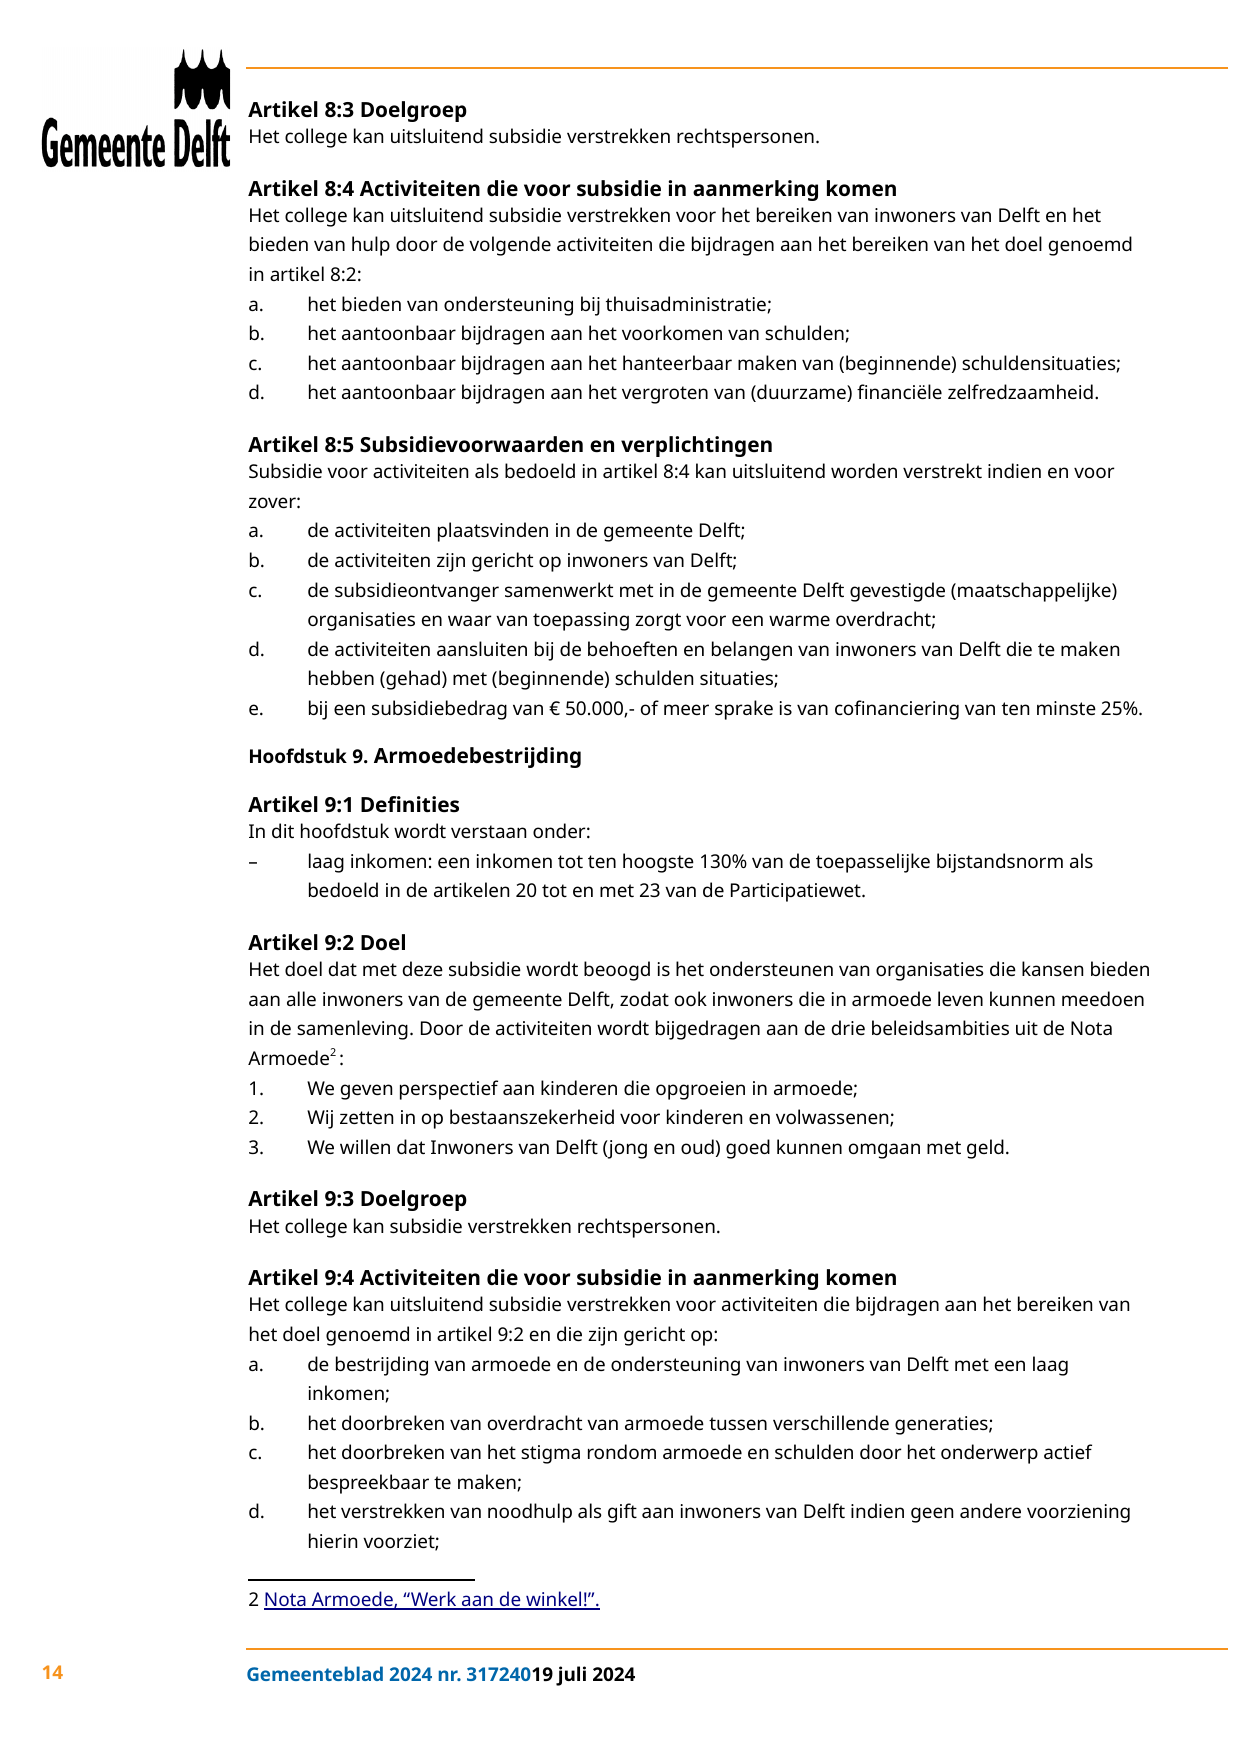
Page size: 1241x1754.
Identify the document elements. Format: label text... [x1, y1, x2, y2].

list het aantoonbaar bijdragen aan het hanteerbaar maken van (beginnende) schuldensituaties; [248, 350, 1152, 376]
text Het college kan uitsluitend subsidie verstrekken voor activiteiten die bijdragen aan het bereiken van het doel genoemd in artikel 9:2 en die zijn gericht op: [248, 1292, 1152, 1347]
list Wij zetten in op bestaanszekerheid voor kinderen en volwassenen; [248, 1104, 1152, 1130]
list laag inkomen: een inkomen tot ten hoogste 130% van de toepasselijke bijstandsnorm als bedoeld in de artikelen 20 tot en met 23 van de Participatiewet. [248, 848, 1152, 903]
text Subsidie voor activiteiten als bedoeld in artikel 8:4 kan uitsluitend worden verstrekt indien en voor zover: [248, 458, 1152, 514]
list het aantoonbaar bijdragen aan het voorkomen van schulden; [248, 320, 1152, 346]
text Artikel 8:5 Subsidievoorwaarden en verplichtingen [248, 430, 1152, 458]
list het verstrekken van noodhulp als gift aan inwoners van Delft indien geen andere voorziening hierin voorziet; [248, 1499, 1152, 1554]
text Artikel 8:4 Activiteiten die voor subsidie in aanmerking komen [248, 174, 1152, 202]
text Het college kan uitsluitend subsidie verstrekken rechtspersonen. [248, 123, 1152, 149]
list We willen dat Inwoners van Delft (jong en oud) goed kunnen omgaan met geld. [248, 1134, 1152, 1160]
list We geven perspectief aan kinderen die opgroeien in armoede; [248, 1075, 1152, 1101]
text Nota Armoede, “Werk aan de winkel!”. [248, 1586, 1152, 1612]
list de bestrijding van armoede en de ondersteuning van inwoners van Delft met een laag inkomen; [248, 1351, 1152, 1406]
text Artikel 9:2 Doel [248, 928, 1152, 956]
list de activiteiten aansluiten bij de behoeften en belangen van inwoners van Delft die te maken hebben (gehad) met (beginnende) schulden situaties; [248, 636, 1152, 691]
text Het doel dat met deze subsidie wordt beoogd is het ondersteunen van organisaties die kansen bieden aan alle inwoners van de gemeente Delft, zodat ook inwoners die in armoede leven kunnen meedoen in de samenleving. Door de activiteiten wordt bijgedragen aan de drie beleidsambities uit de Nota Armoede: [248, 956, 1152, 1071]
text Artikel 9:1 Definities [248, 790, 1152, 818]
text Hoofdstuk 9. Armoedebestrijding [248, 741, 1152, 769]
list de activiteiten plaatsvinden in de gemeente Delft; [248, 518, 1152, 543]
list de subsidieontvanger samenwerkt met in de gemeente Delft gevestigde (maatschappelijke) organisaties en waar van toepassing zorgt voor een warme overdracht; [248, 577, 1152, 632]
text Artikel 9:3 Doelgroep [248, 1184, 1152, 1213]
list het bieden van ondersteuning bij thuisadministratie; [248, 291, 1152, 317]
list het doorbreken van het stigma rondom armoede en schulden door het onderwerp actief bespreekbaar te maken; [248, 1439, 1152, 1495]
list het aantoonbaar bijdragen aan het vergroten van (duurzame) financiële zelfredzaamheid. [248, 379, 1152, 405]
list het doorbreken van overdracht van armoede tussen verschillende generaties; [248, 1410, 1152, 1436]
text In dit hoofdstuk wordt verstaan onder: [248, 818, 1152, 844]
text Het college kan subsidie verstrekken rechtspersonen. [248, 1213, 1152, 1238]
text Artikel 8:3 Doelgroep [248, 95, 1152, 123]
text Artikel 9:4 Activiteiten die voor subsidie in aanmerking komen [248, 1263, 1152, 1292]
picture [41, 47, 231, 172]
list de activiteiten zijn gericht op inwoners van Delft; [248, 547, 1152, 573]
list bij een subsidiebedrag van € 50.000,- of meer sprake is van cofinanciering van ten minste 25%. [248, 695, 1152, 721]
text Het college kan uitsluitend subsidie verstrekken voor het bereiken van inwoners van Delft en het bieden van hulp door de volgende activiteiten die bijdragen aan het bereiken van het doel genoemd in artikel 8:2: [248, 202, 1152, 287]
